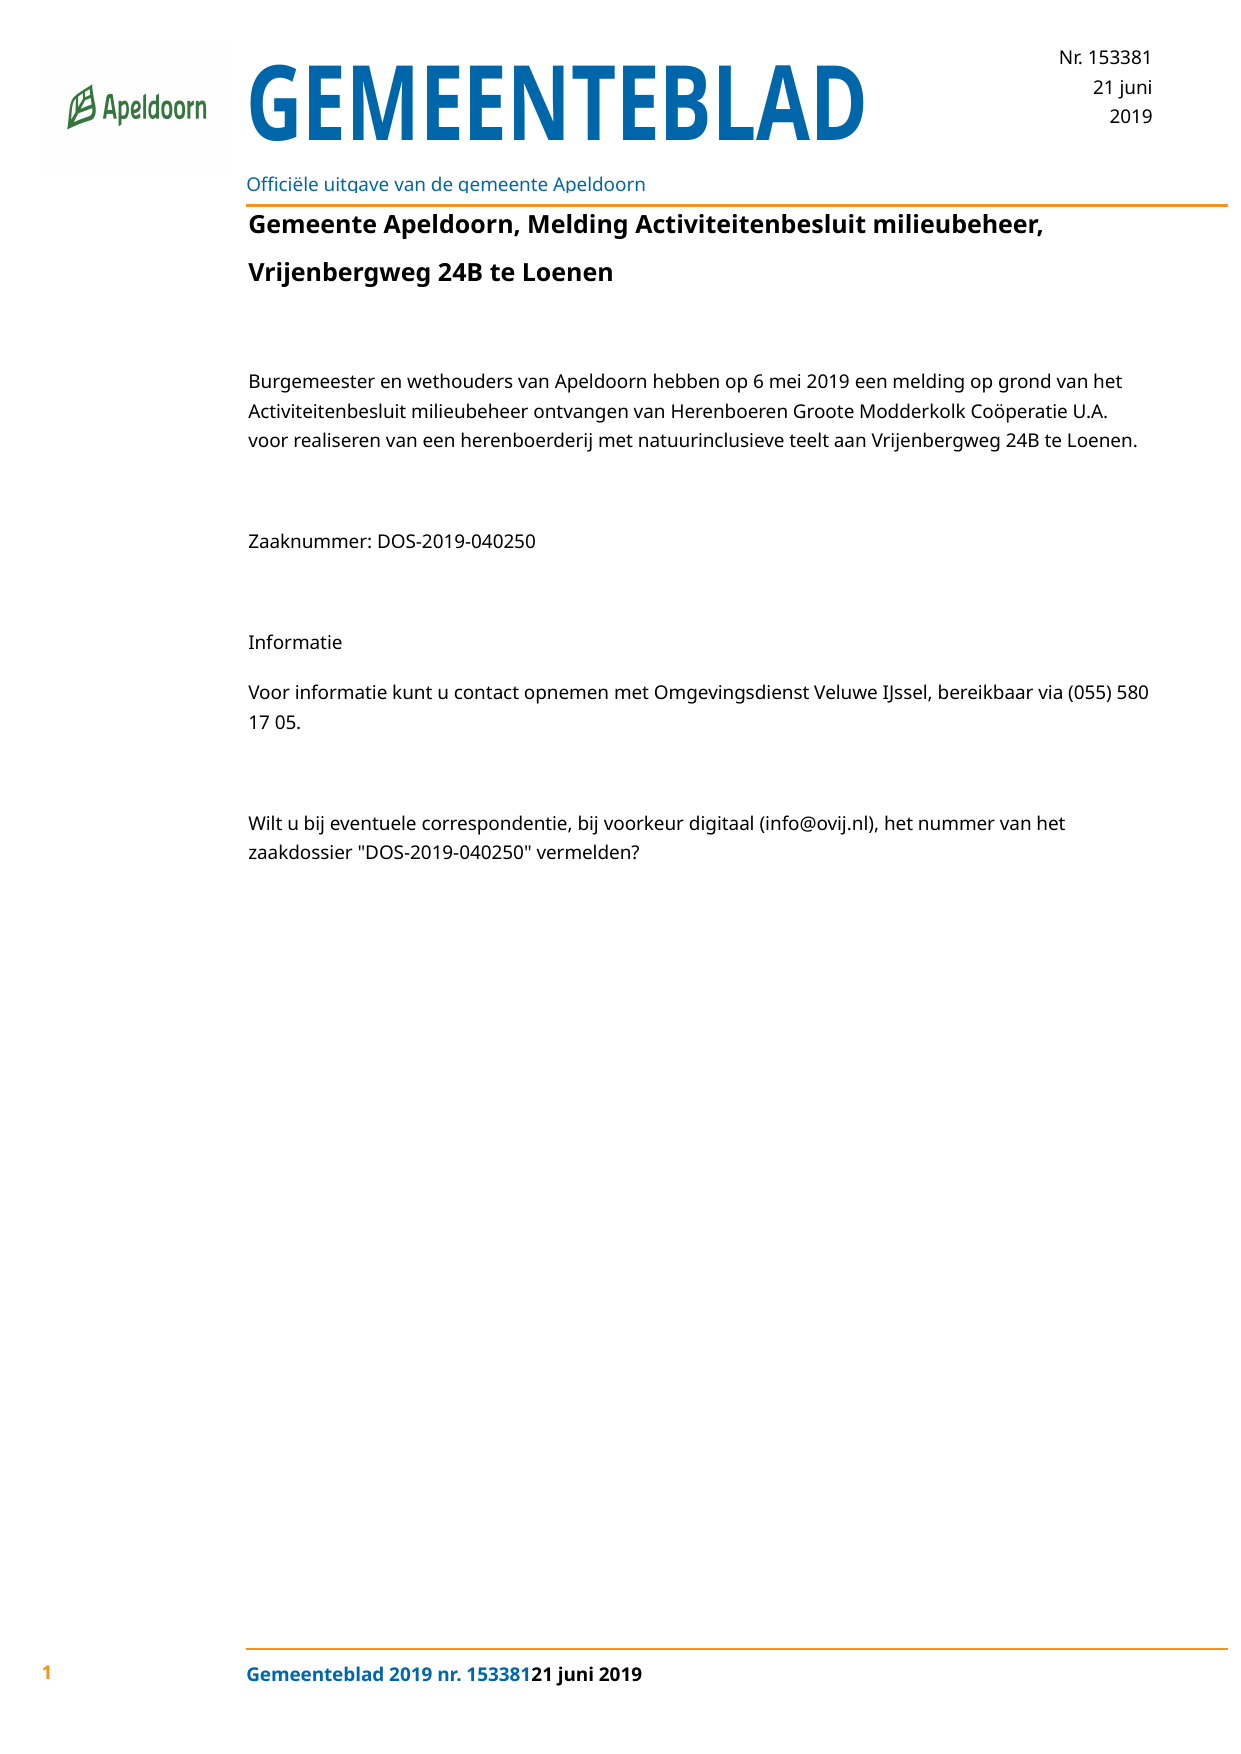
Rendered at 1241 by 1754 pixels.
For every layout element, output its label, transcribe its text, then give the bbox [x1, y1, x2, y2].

text Wilt u bij eventuele correspondentie, bij voorkeur digitaal (info@ovij.nl), het nummer van het zaakdossier "DOS-2019-040250" vermelden? [248, 810, 1152, 865]
text Voor informatie kunt u contact opnemen met Omgevingsdienst Veluwe IJssel, bereikbaar via (055) 580 17 05. [248, 679, 1152, 735]
text Burgemeester en wethouders van Apeldoorn hebben op 6 mei 2019 een melding op grond van het Activiteitenbesluit milieubeheer ontvangen van Herenboeren Groote Modderkolk Coöperatie U.A. voor realiseren van een herenboerderij met natuurinclusieve teelt aan Vrijenbergweg 24B te Loenen. [248, 368, 1152, 453]
text Zaaknummer: DOS-2019-040250 [248, 528, 1152, 554]
text Informatie [248, 629, 1152, 655]
picture [41, 47, 231, 172]
text Gemeente Apeldoorn, Melding Activiteitenbesluit milieubeheer, Vrijenbergweg 24B te Loenen [248, 207, 1152, 288]
